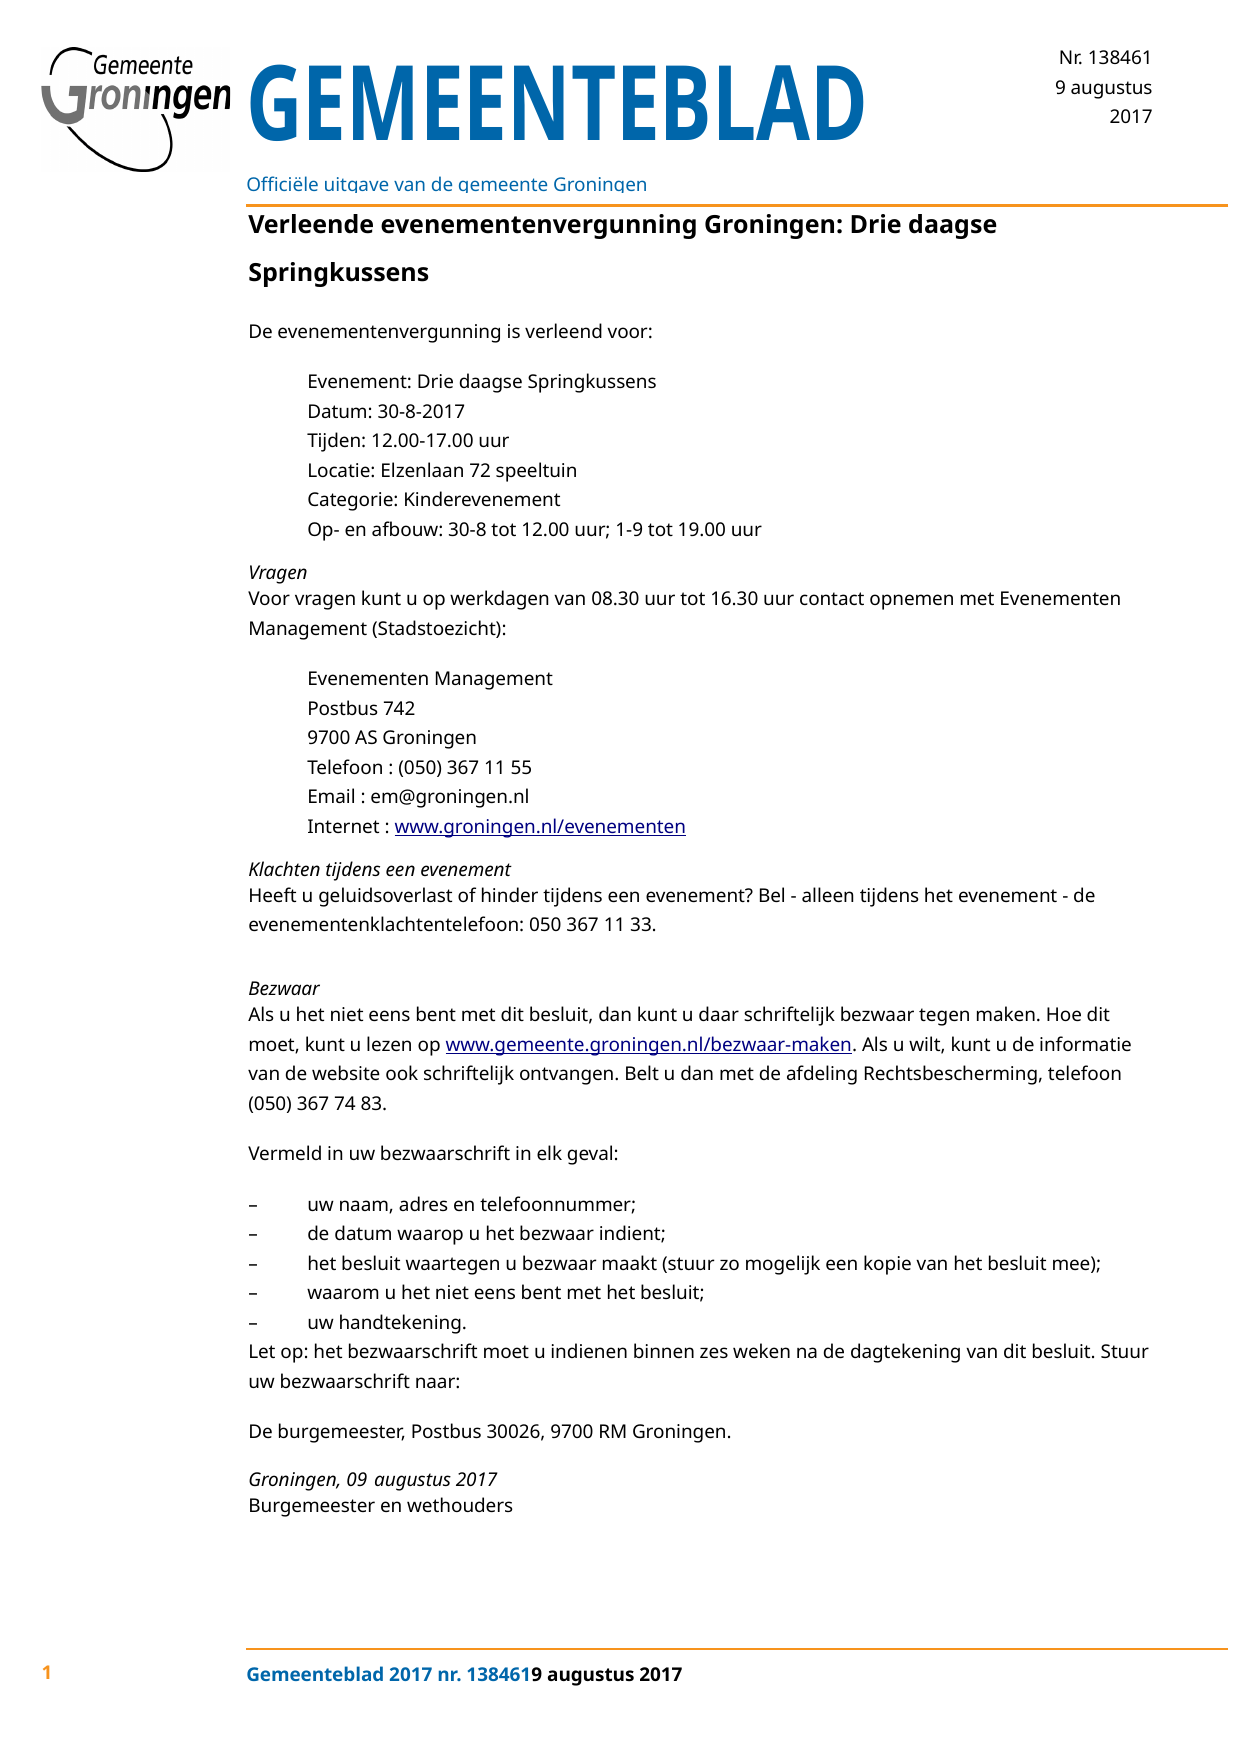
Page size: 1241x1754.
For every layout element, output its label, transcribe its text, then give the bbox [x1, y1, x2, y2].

text Verleende evenementenvergunning Groningen: Drie daagse Springkussens [248, 207, 1152, 288]
list Tijden: 12.00-17.00 uur [248, 427, 1152, 453]
text Vermeld in uw bezwaarschrift in elk geval: [248, 1140, 1152, 1166]
list Locatie: Elzenlaan 72 speeltuin [248, 457, 1152, 483]
list Email : em@groningen.nl [248, 783, 1152, 809]
list Evenementen Management [248, 665, 1152, 691]
list Categorie: Kinderevenement [248, 487, 1152, 512]
text Groningen, 09 augustus 2017 [248, 1466, 1152, 1492]
text Heeft u geluidsoverlast of hinder tijdens een evenement? Bel - alleen tijdens het evenement - de evenementenklachtentelefoon: 050 367 11 33. [248, 882, 1152, 937]
list uw naam, adres en telefoonnummer; [248, 1191, 1152, 1216]
list de datum waarop u het bezwaar indient; [248, 1220, 1152, 1246]
list het besluit waartegen u bezwaar maakt (stuur zo mogelijk een kopie van het besluit mee); [248, 1250, 1152, 1276]
text Let op: het bezwaarschrift moet u indienen binnen zes weken na de dagtekening van dit besluit. Stuur uw bezwaarschrift naar: [248, 1339, 1152, 1394]
text Voor vragen kunt u op werkdagen van 08.30 uur tot 16.30 uur contact opnemen met Evenementen Management (Stadstoezicht): [248, 585, 1152, 640]
text Vragen [248, 559, 1152, 585]
list Telefoon : (050) 367 11 55 [248, 754, 1152, 779]
list Op- en afbouw: 30-8 tot 12.00 uur; 1-9 tot 19.00 uur [248, 516, 1152, 542]
text Als u het niet eens bent met dit besluit, dan kunt u daar schriftelijk bezwaar tegen maken. Hoe dit moet, kunt u lezen op www.gemeente.groningen.nl/bezwaar-maken. Als u wilt, kunt u de informatie van de website ook schriftelijk ontvangen. Belt u dan met de afdeling Rechtsbescherming, telefoon (050) 367 74 83. [248, 1001, 1152, 1116]
text Burgemeester en wethouders [248, 1492, 1152, 1518]
list uw handtekening. [248, 1309, 1152, 1335]
list waarom u het niet eens bent met het besluit; [248, 1279, 1152, 1305]
text Bezwaar [248, 975, 1152, 1001]
text De burgemeester, Postbus 30026, 9700 RM Groningen. [248, 1419, 1152, 1444]
list Evenement: Drie daagse Springkussens [248, 368, 1152, 394]
list 9700 AS Groningen [248, 724, 1152, 750]
text Klachten tijdens een evenement [248, 856, 1152, 882]
picture [41, 47, 231, 172]
text De evenementenvergunning is verleend voor: [248, 318, 1152, 344]
list Postbus 742 [248, 695, 1152, 720]
list Datum: 30-8-2017 [248, 398, 1152, 424]
list Internet : www.groningen.nl/evenementen [248, 813, 1152, 839]
